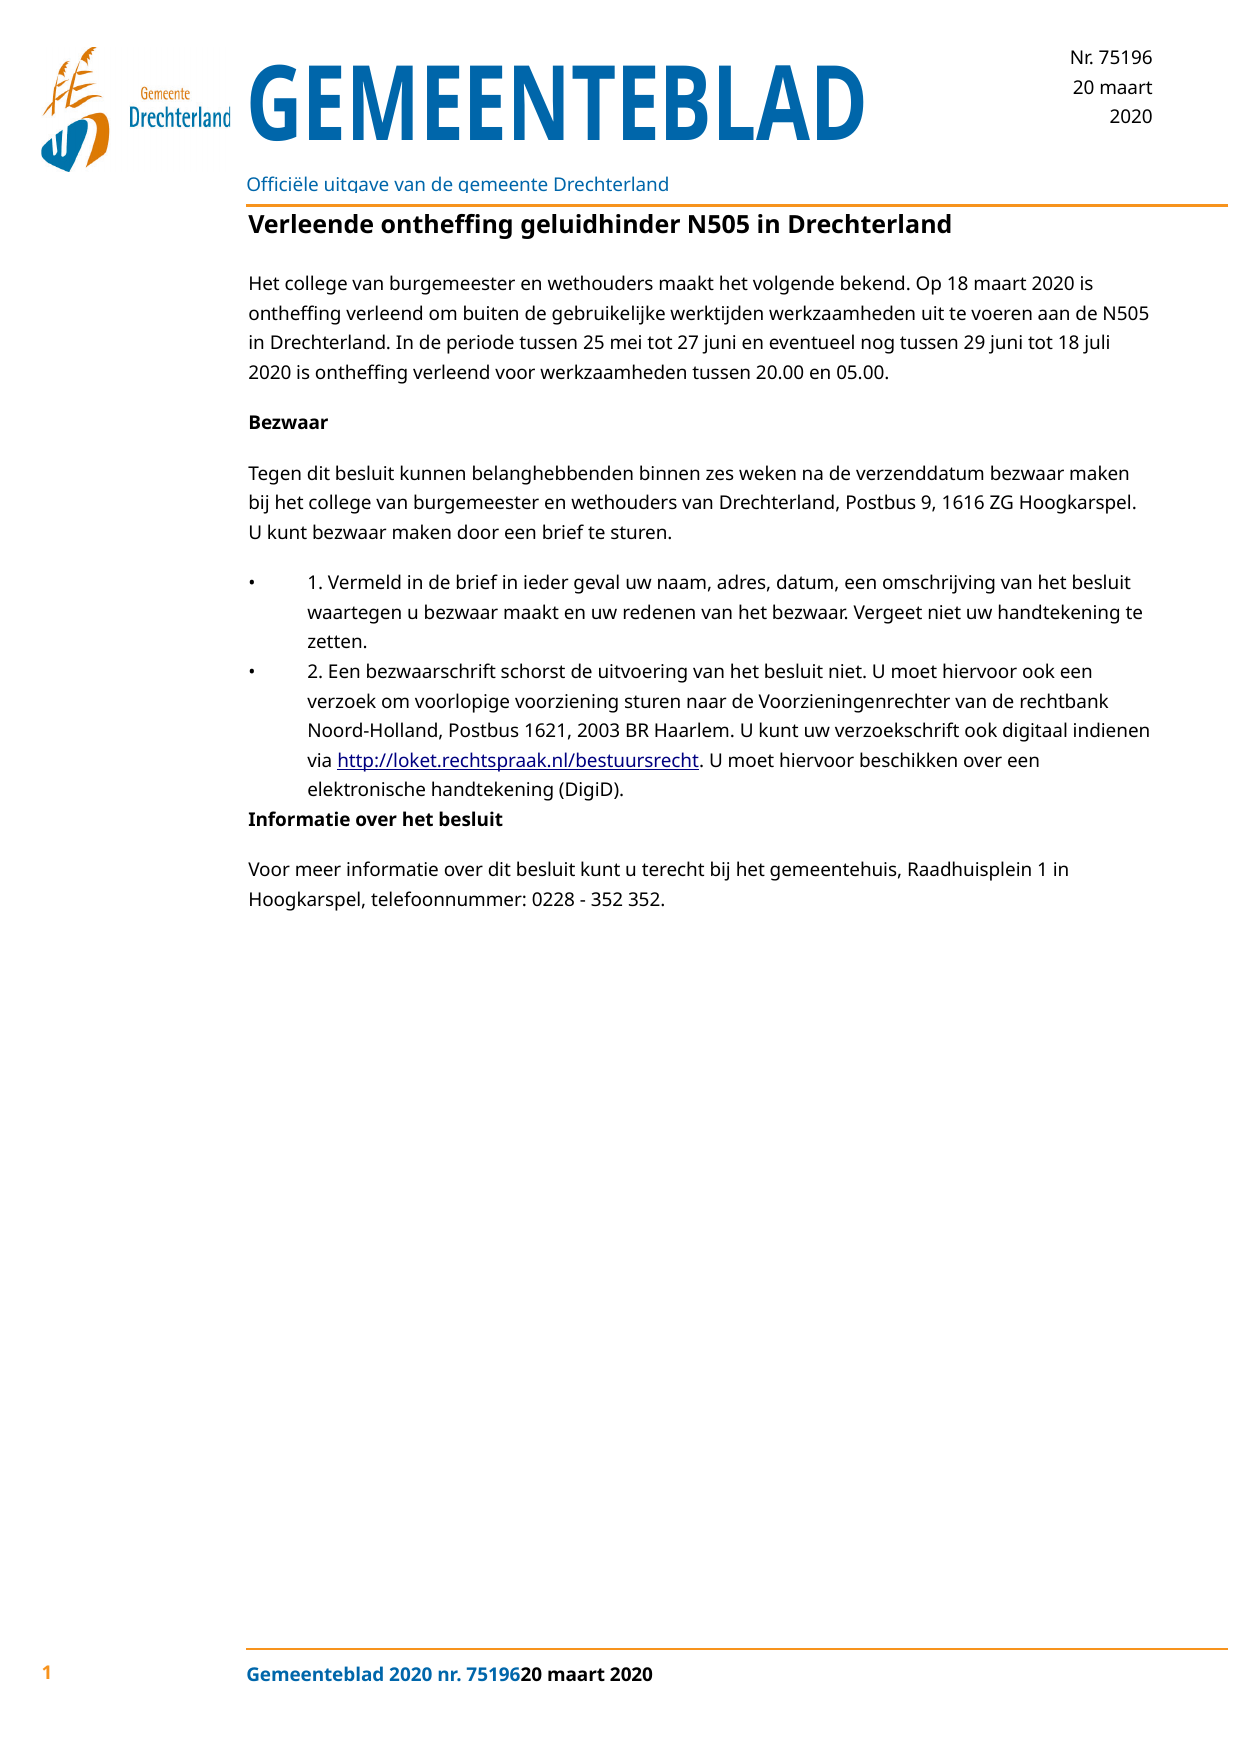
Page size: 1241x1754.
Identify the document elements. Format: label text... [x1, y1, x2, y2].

list 2. Een bezwaarschrift schorst de uitvoering van het besluit niet. U moet hiervoor ook een verzoek om voorlopige voorziening sturen naar de Voorzieningenrechter van de rechtbank Noord-Holland, Postbus 1621, 2003 BR Haarlem. U kunt uw verzoekschrift ook digitaal indienen via http://loket.rechtspraak.nl/bestuursrecht. U moet hiervoor beschikken over een elektronische handtekening (DigiD). [248, 658, 1152, 802]
picture [41, 158, 64, 172]
text Bezwaar [248, 409, 1152, 435]
picture [226, 115, 231, 124]
text Het college van burgemeester en wethouders maakt het volgende bekend. Op 18 maart 2020 is ontheffing verleend om buiten de gebruikelijke werktijden werkzaamheden uit te voeren aan de N505 in Drechterland. In de periode tussen 25 mei tot 27 juni en eventueel nog tussen 29 juni tot 18 juli 2020 is ontheffing verleend voor werkzaamheden tussen 20.00 en 05.00. [248, 270, 1152, 385]
list 1. Vermeld in de brief in ieder geval uw naam, adres, datum, een omschrijving van het besluit waartegen u bezwaar maakt en uw redenen van het bezwaar. Vergeet niet uw handtekening te zetten. [248, 569, 1152, 654]
text Verleende ontheffing geluidhinder N505 in Drechterland [248, 207, 1152, 241]
text Informatie over het besluit [248, 806, 1152, 832]
text Tegen dit besluit kunnen belanghebbenden binnen zes weken na de verzenddatum bezwaar maken bij het college van burgemeester en wethouders van Drechterland, Postbus 9, 1616 ZG Hoogkarspel. U kunt bezwaar maken door een brief te sturen. [248, 460, 1152, 545]
text Voor meer informatie over dit besluit kunt u terecht bij het gemeentehuis, Raadhuisplein 1 in Hoogkarspel, telefoonnummer: 0228 - 352 352. [248, 857, 1152, 912]
picture [41, 47, 231, 172]
